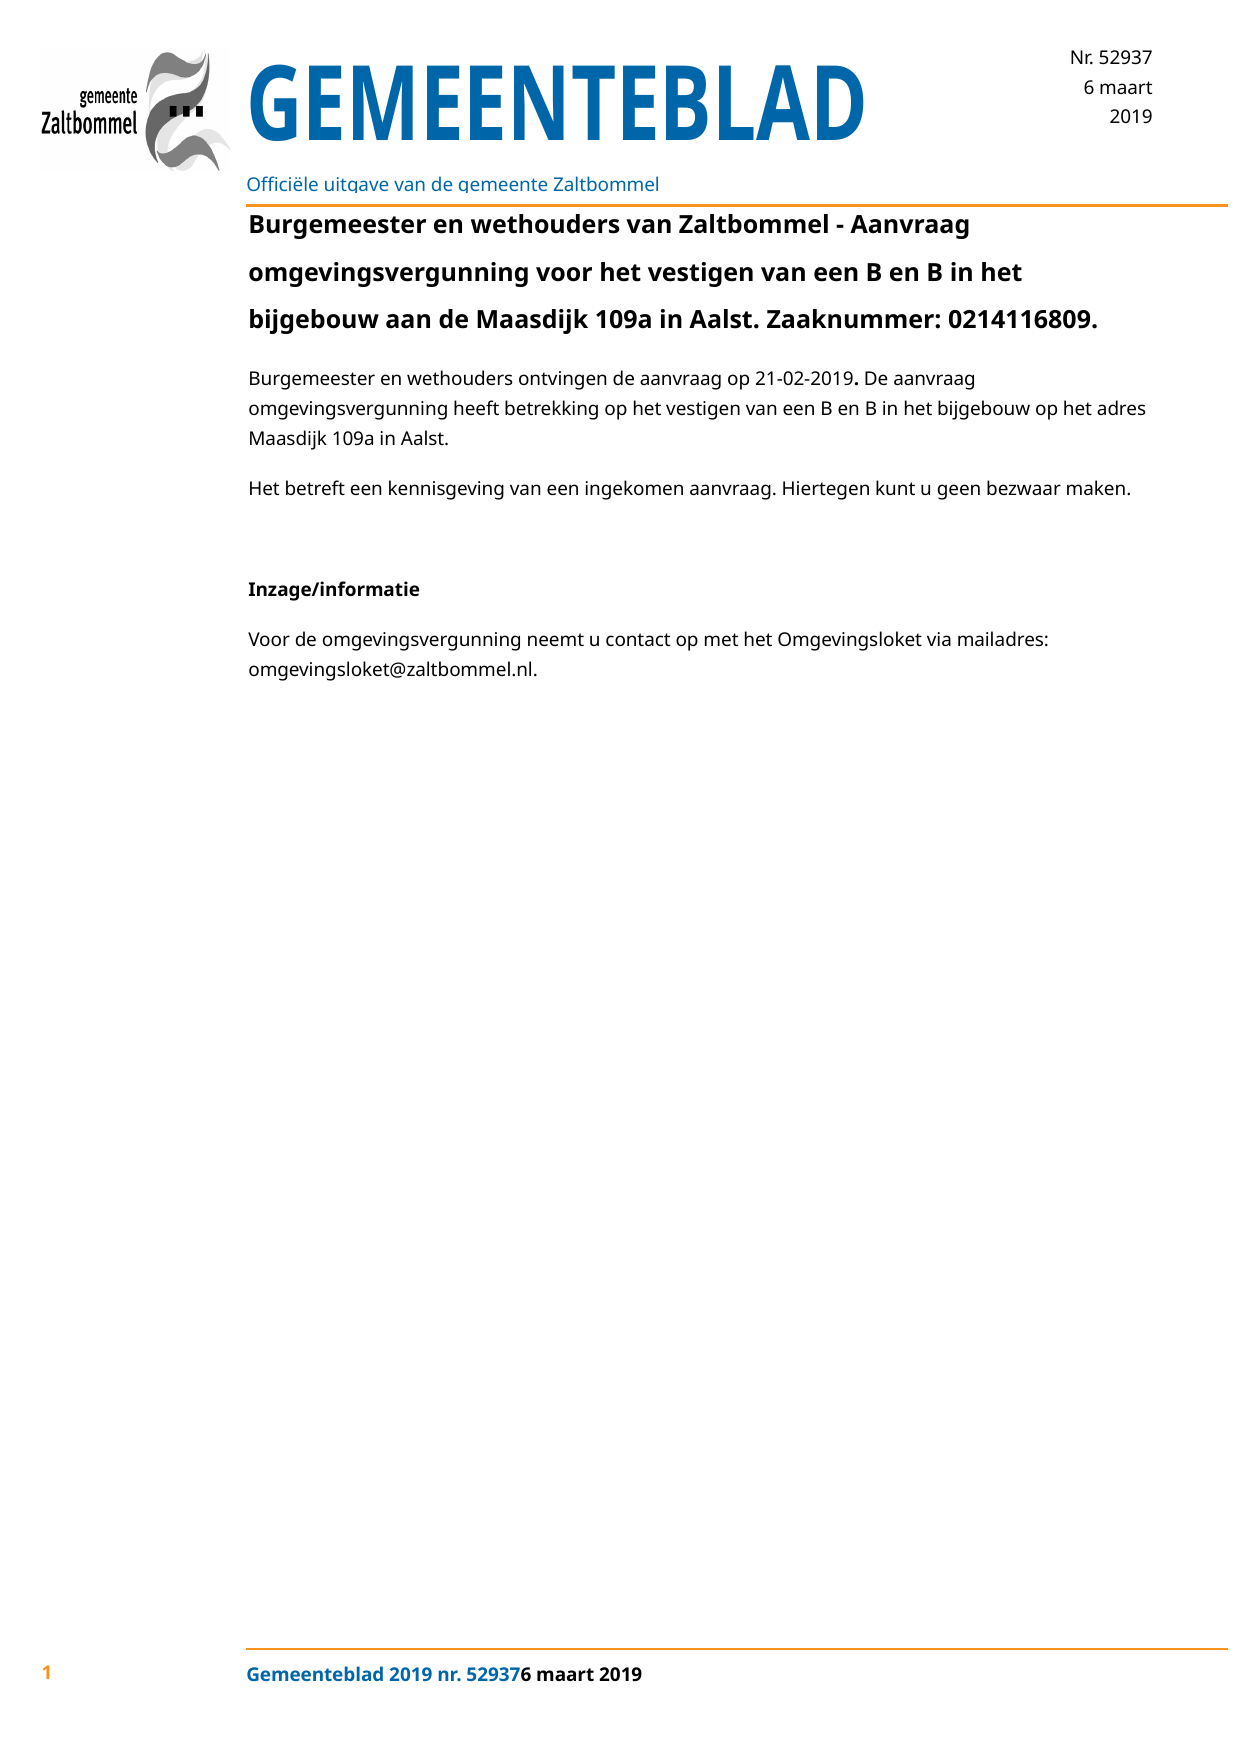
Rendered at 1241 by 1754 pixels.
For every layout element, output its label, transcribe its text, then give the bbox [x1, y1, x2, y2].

text Burgemeester en wethouders van Zaltbommel - Aanvraag omgevingsvergunning voor het vestigen van een B en B in het bijgebouw aan de Maasdijk 109a in Aalst. Zaaknummer: 0214116809. [248, 207, 1152, 336]
text Voor de omgevingsvergunning neemt u contact op met het Omgevingsloket via mailadres: omgevingsloket@zaltbommel.nl. [248, 626, 1152, 682]
picture [41, 47, 231, 172]
text Burgemeester en wethouders ontvingen de aanvraag op 21-02-2019. De aanvraag omgevingsvergunning heeft betrekking op het vestigen van een B en B in het bijgebouw op het adres Maasdijk 109a in Aalst. [248, 366, 1152, 450]
text Het betreft een kennisgeving van een ingekomen aanvraag. Hiertegen kunt u geen bezwaar maken. [248, 475, 1152, 501]
text Inzage/informatie [248, 576, 1152, 602]
